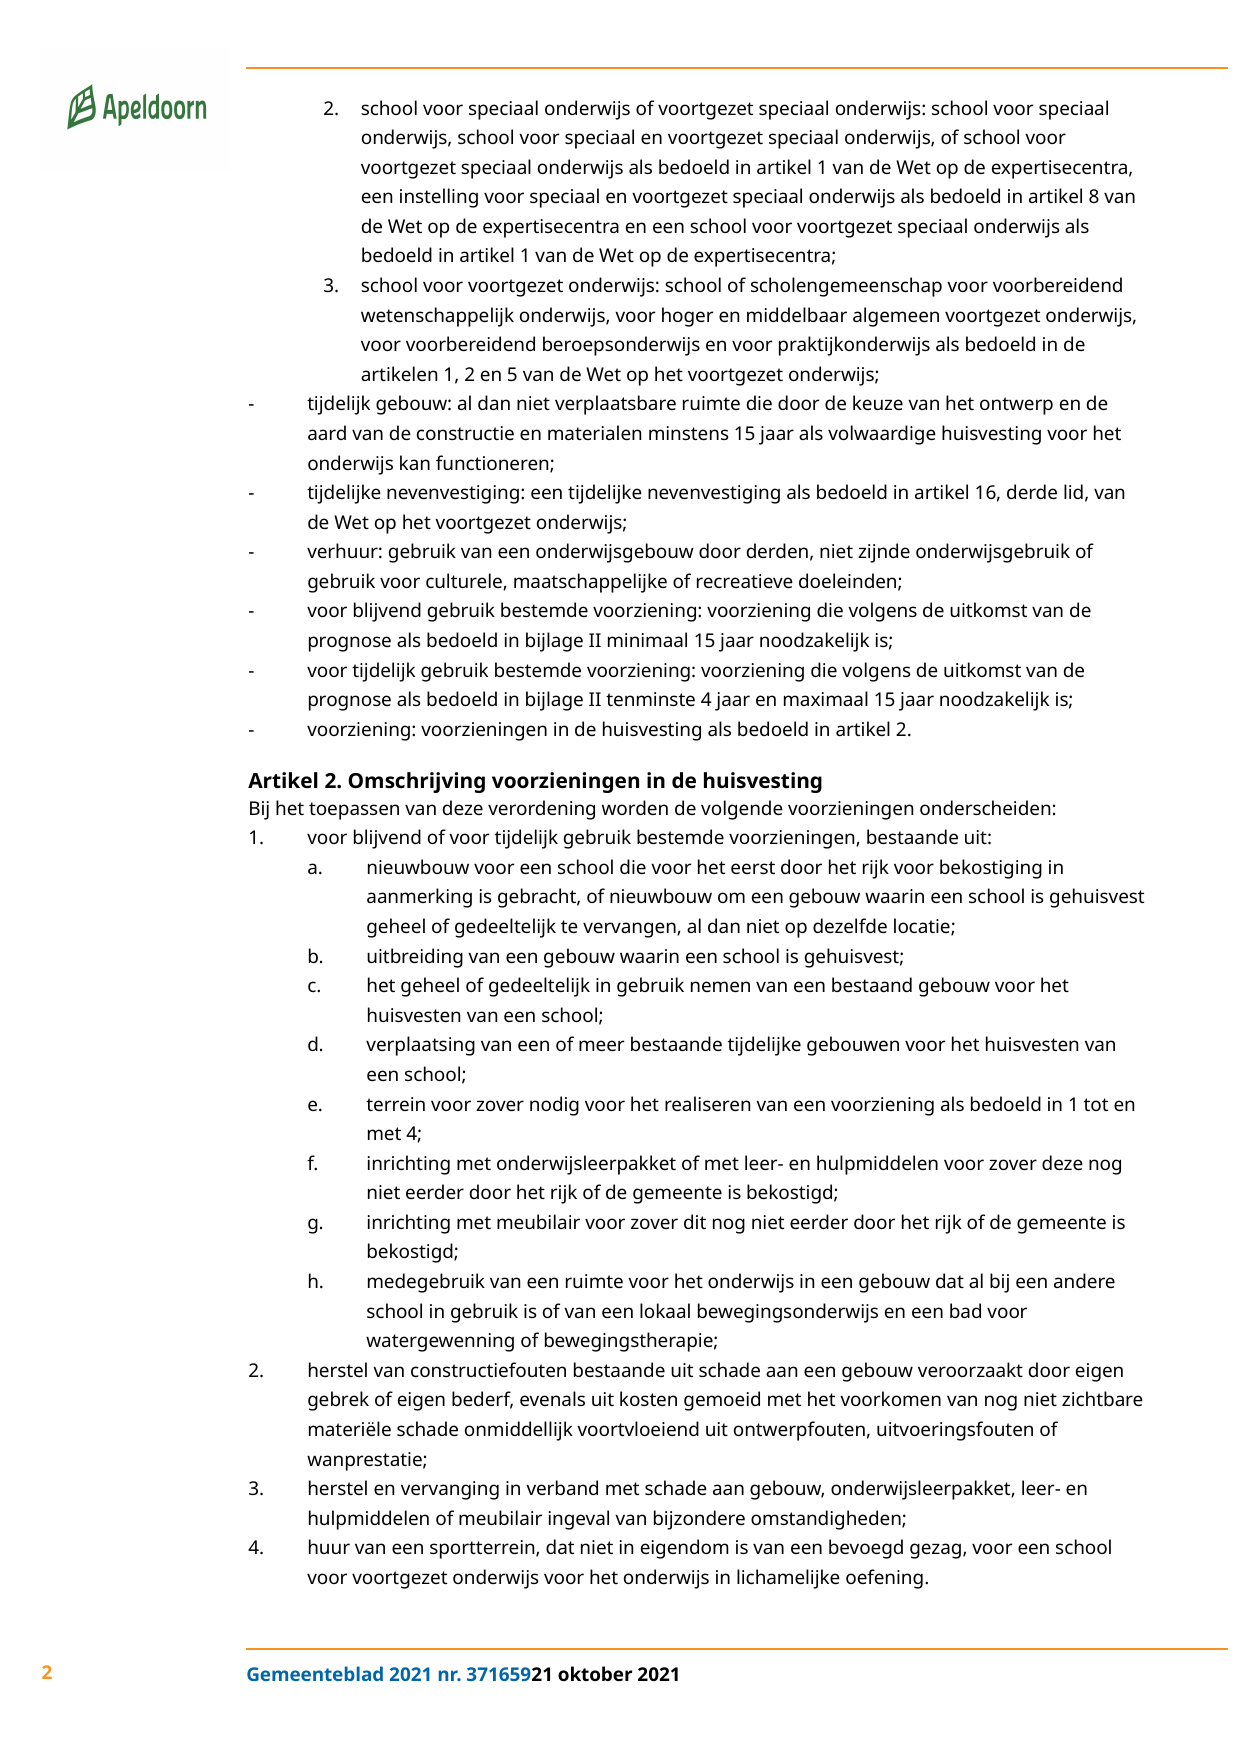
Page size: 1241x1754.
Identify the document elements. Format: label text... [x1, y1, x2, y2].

list inrichting met onderwijsleerpakket of met leer- en hulpmiddelen voor zover deze nog niet eerder door het rijk of de gemeente is bekostigd; [307, 1150, 1152, 1205]
text Artikel 2. Omschrijving voorzieningen in de huisvesting [248, 766, 1152, 795]
list het geheel of gedeeltelijk in gebruik nemen van een bestaand gebouw voor het huisvesten van een school; [307, 972, 1152, 1028]
list voor tijdelijk gebruik bestemde voorziening: voorziening die volgens de uitkomst van de prognose als bedoeld in bijlage II tenminste 4 jaar en maximaal 15 jaar noodzakelijk is; [248, 657, 1152, 712]
list tijdelijk gebouw: al dan niet verplaatsbare ruimte die door de keuze van het ontwerp en de aard van de constructie en materialen minstens 15 jaar als volwaardige huisvesting voor het onderwijs kan functioneren; [248, 391, 1152, 476]
list voor blijvend of voor tijdelijk gebruik bestemde voorzieningen, bestaande uit: [248, 824, 1152, 850]
picture [41, 47, 231, 172]
list voorziening: voorzieningen in de huisvesting als bedoeld in artikel 2. [248, 716, 1152, 742]
list voor blijvend gebruik bestemde voorziening: voorziening die volgens de uitkomst van de prognose als bedoeld in bijlage II minimaal 15 jaar noodzakelijk is; [248, 598, 1152, 653]
list medegebruik van een ruimte voor het onderwijs in een gebouw dat al bij een andere school in gebruik is of van een lokaal bewegingsonderwijs en een bad voor watergewenning of bewegingstherapie; [307, 1268, 1152, 1353]
list huur van een sportterrein, dat niet in eigendom is van een bevoegd gezag, voor een school voor voortgezet onderwijs voor het onderwijs in lichamelijke oefening. [248, 1534, 1152, 1590]
list verplaatsing van een of meer bestaande tijdelijke gebouwen voor het huisvesten van een school; [307, 1032, 1152, 1087]
list verhuur: gebruik van een onderwijsgebouw door derden, niet zijnde onderwijsgebruik of gebruik voor culturele, maatschappelijke of recreatieve doeleinden; [248, 538, 1152, 594]
list inrichting met meubilair voor zover dit nog niet eerder door het rijk of de gemeente is bekostigd; [307, 1209, 1152, 1264]
list school voor speciaal onderwijs of voortgezet speciaal onderwijs: school voor speciaal onderwijs, school voor speciaal en voortgezet speciaal onderwijs, of school voor voortgezet speciaal onderwijs als bedoeld in artikel 1 van de Wet op de expertisecentra, een instelling voor speciaal en voortgezet speciaal onderwijs als bedoeld in artikel 8 van de Wet op de expertisecentra en een school voor voortgezet speciaal onderwijs als bedoeld in artikel 1 van de Wet op de expertisecentra; [323, 95, 1152, 268]
list school voor voortgezet onderwijs: school of scholengemeenschap voor voorbereidend wetenschappelijk onderwijs, voor hoger en middelbaar algemeen voortgezet onderwijs, voor voorbereidend beroepsonderwijs en voor praktijkonderwijs als bedoeld in de artikelen 1, 2 en 5 van de Wet op het voortgezet onderwijs; [323, 272, 1152, 387]
text Bij het toepassen van deze verordening worden de volgende voorzieningen onderscheiden: [248, 795, 1152, 821]
list tijdelijke nevenvestiging: een tijdelijke nevenvestiging als bedoeld in artikel 16, derde lid, van de Wet op het voortgezet onderwijs; [248, 479, 1152, 535]
list herstel van constructiefouten bestaande uit schade aan een gebouw veroorzaakt door eigen gebrek of eigen bederf, evenals uit kosten gemoeid met het voorkomen van nog niet zichtbare materiële schade onmiddellijk voortvloeiend uit ontwerpfouten, uitvoeringsfouten of wanprestatie; [248, 1357, 1152, 1471]
list uitbreiding van een gebouw waarin een school is gehuisvest; [307, 943, 1152, 968]
list herstel en vervanging in verband met schade aan gebouw, onderwijsleerpakket, leer- en hulpmiddelen of meubilair ingeval van bijzondere omstandigheden; [248, 1475, 1152, 1531]
list terrein voor zover nodig voor het realiseren van een voorziening als bedoeld in 1 tot en met 4; [307, 1091, 1152, 1146]
list nieuwbouw voor een school die voor het eerst door het rijk voor bekostiging in aanmerking is gebracht, of nieuwbouw om een gebouw waarin een school is gehuisvest geheel of gedeeltelijk te vervangen, al dan niet op dezelfde locatie; [307, 854, 1152, 939]
